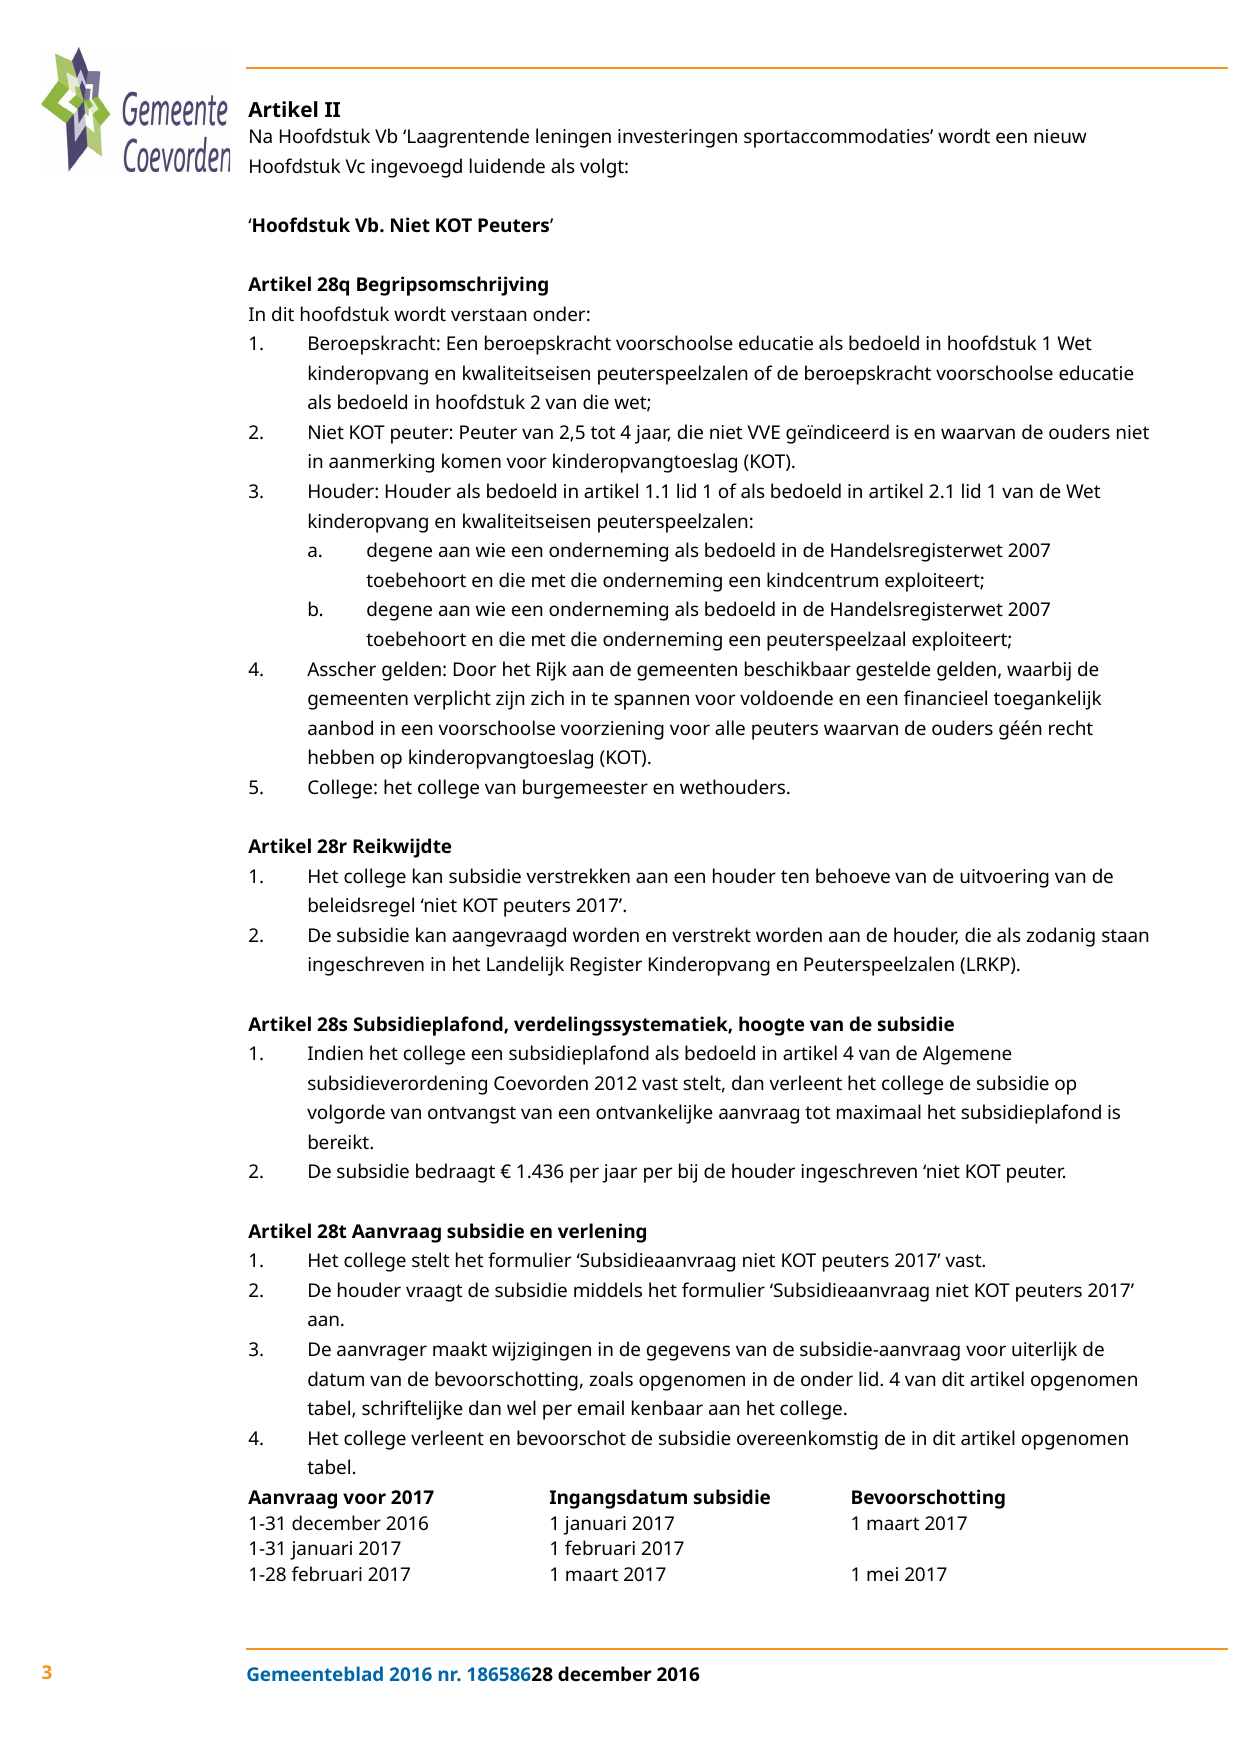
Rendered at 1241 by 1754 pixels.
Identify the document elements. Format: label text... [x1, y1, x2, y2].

table_cell 1 maart 2017 [850, 1510, 1152, 1536]
list Niet KOT peuter: Peuter van 2,5 tot 4 jaar, die niet VVE geïndiceerd is en waarvan de ouders niet in aanmerking komen voor kinderopvangtoeslag (KOT). [248, 419, 1152, 474]
text Artikel 28t Aanvraag subsidie en verlening [248, 1218, 1152, 1243]
table_cell 1 februari 2017 [549, 1536, 850, 1561]
list Het college verleent en bevoorschot de subsidie overeenkomstig de in dit artikel opgenomen tabel. [248, 1425, 1152, 1480]
table_cell 1-31 december 2016 [248, 1510, 549, 1536]
text Artikel 28s Subsidieplafond, verdelingssystematiek, hoogte van de subsidie [248, 1011, 1152, 1036]
list De subsidie bedraagt € 1.436 per jaar per bij de houder ingeschreven ‘niet KOT peuter. [248, 1159, 1152, 1184]
list degene aan wie een onderneming als bedoeld in de Handelsregisterwet 2007 toebehoort en die met die onderneming een peuterspeelzaal exploiteert; [307, 597, 1152, 652]
list degene aan wie een onderneming als bedoeld in de Handelsregisterwet 2007 toebehoort en die met die onderneming een kindcentrum exploiteert; [307, 537, 1152, 593]
text In dit hoofdstuk wordt verstaan onder: [248, 301, 1152, 326]
text Na Hoofdstuk Vb ‘Laagrentende leningen investeringen sportaccommodaties’ wordt een nieuw Hoofdstuk Vc ingevoegd luidende als volgt: [248, 123, 1152, 178]
list De aanvrager maakt wijzigingen in de gegevens van de subsidie-aanvraag voor uiterlijk de datum van de bevoorschotting, zoals opgenomen in de onder lid. 4 van dit artikel opgenomen tabel, schriftelijke dan wel per email kenbaar aan het college. [248, 1336, 1152, 1421]
list De houder vraagt de subsidie middels het formulier ‘Subsidieaanvraag niet KOT peuters 2017’ aan. [248, 1277, 1152, 1332]
list Asscher gelden: Door het Rijk aan de gemeenten beschikbaar gestelde gelden, waarbij de gemeenten verplicht zijn zich in te spannen voor voldoende en een financieel toegankelijk aanbod in een voorschoolse voorziening voor alle peuters waarvan de ouders géén recht hebben op kinderopvangtoeslag (KOT). [248, 656, 1152, 770]
text ‘Hoofdstuk Vb. Niet KOT Peuters’ [248, 212, 1152, 238]
table_cell 1 januari 2017 [549, 1510, 850, 1536]
list Beroepskracht: Een beroepskracht voorschoolse educatie als bedoeld in hoofdstuk 1 Wet kinderopvang en kwaliteitseisen peuterspeelzalen of de beroepskracht voorschoolse educatie als bedoeld in hoofdstuk 2 van die wet; [248, 330, 1152, 415]
list Het college kan subsidie verstrekken aan een houder ten behoeve van de uitvoering van de beleidsregel ‘niet KOT peuters 2017’. [248, 863, 1152, 918]
table_cell 1-28 februari 2017 [248, 1561, 549, 1587]
list Het college stelt het formulier ‘Subsidieaanvraag niet KOT peuters 2017’ vast. [248, 1247, 1152, 1273]
text Artikel II [248, 95, 1152, 123]
table_header Bevoorschotting [850, 1484, 1152, 1510]
table_cell 1-31 januari 2017 [248, 1536, 549, 1561]
text Artikel 28q Begripsomschrijving [248, 271, 1152, 297]
table_cell 1 maart 2017 [549, 1561, 850, 1587]
list Indien het college een subsidieplafond als bedoeld in artikel 4 van de Algemene subsidieverordening Coevorden 2012 vast stelt, dan verleent het college de subsidie op volgorde van ontvangst van een ontvankelijke aanvraag tot maximaal het subsidieplafond is bereikt. [248, 1040, 1152, 1155]
table_cell 1 mei 2017 [850, 1561, 1152, 1587]
picture [41, 47, 231, 172]
list De subsidie kan aangevraagd worden en verstrekt worden aan de houder, die als zodanig staan ingeschreven in het Landelijk Register Kinderopvang en Peuterspeelzalen (LRKP). [248, 922, 1152, 977]
list College: het college van burgemeester en wethouders. [248, 774, 1152, 800]
list Houder: Houder als bedoeld in artikel 1.1 lid 1 of als bedoeld in artikel 2.1 lid 1 van de Wet kinderopvang en kwaliteitseisen peuterspeelzalen: [248, 478, 1152, 533]
table_cell [850, 1536, 1152, 1561]
table_header Aanvraag voor 2017 [248, 1484, 549, 1510]
table_header Ingangsdatum subsidie [549, 1484, 850, 1510]
text Artikel 28r Reikwijdte [248, 833, 1152, 859]
